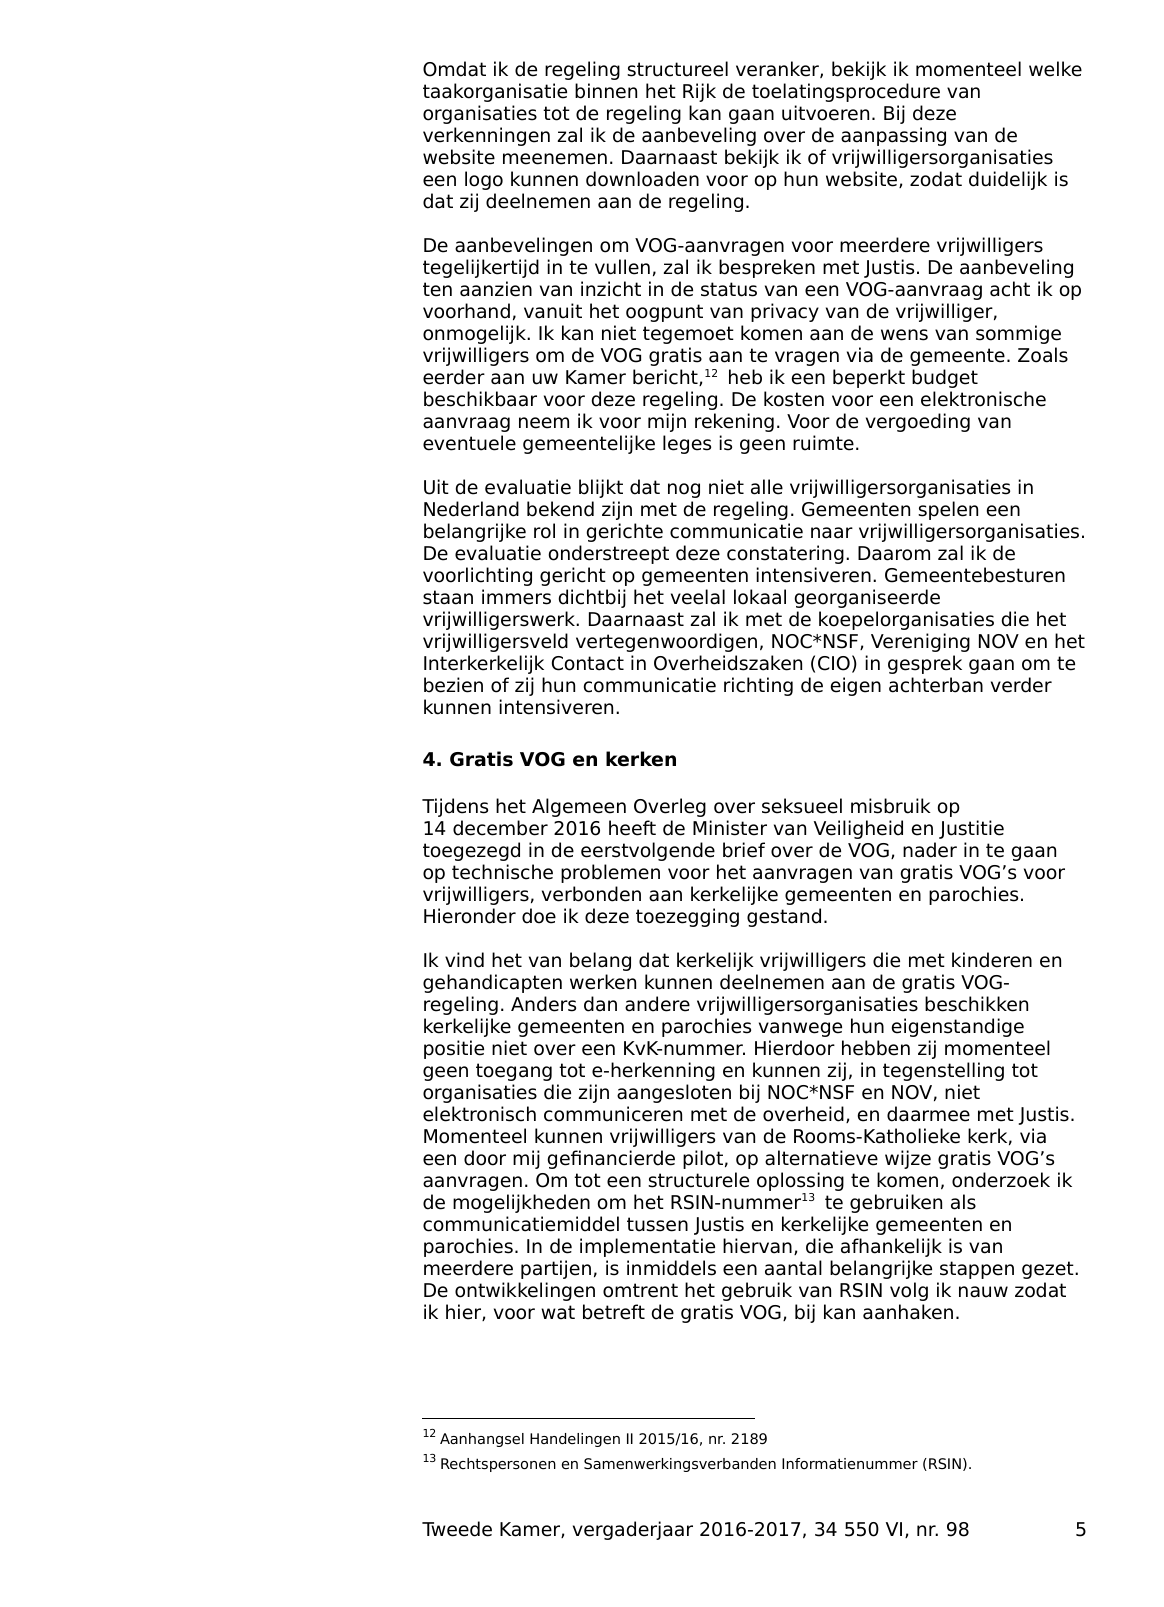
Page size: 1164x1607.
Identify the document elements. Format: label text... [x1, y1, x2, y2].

subtitle 4. Gratis VOG en kerken [422, 749, 1087, 771]
text Ik vind het van belang dat kerkelijk vrijwilligers die met kinderen en gehandicapten werken kunnen deelnemen aan de gratis VOG-regeling. Anders dan andere vrijwilligersorganisaties beschikken kerkelijke gemeenten en parochies vanwege hun eigenstandige positie niet over een KvK-nummer. Hierdoor hebben zij momenteel geen toegang tot e-herkenning en kunnen zij, in tegenstelling tot organisaties die zijn aangesloten bij NOC*NSF en NOV, niet elektronisch communiceren met de overheid, en daarmee met Justis. [422, 950, 1087, 1126]
text Momenteel kunnen vrijwilligers van de Rooms-Katholieke kerk, via een door mij gefinancierde pilot, op alternatieve wijze gratis VOG’s aanvragen. Om tot een structurele oplossing te komen, onderzoek ik de mogelijkheden om het RSIN-nummer te gebruiken als communicatiemiddel tussen Justis en kerkelijke gemeenten en parochies. In de implementatie hiervan, die afhankelijk is van meerdere partijen, is inmiddels een aantal belangrijke stappen gezet. De ontwikkelingen omtrent het gebruik van RSIN volg ik nauw zodat ik hier, voor wat betreft de gratis VOG, bij kan aanhaken. [422, 1126, 1087, 1323]
text Uit de evaluatie blijkt dat nog niet alle vrijwilligersorganisaties in Nederland bekend zijn met de regeling. Gemeenten spelen een belangrijke rol in gerichte communicatie naar vrijwilligersorganisaties. De evaluatie onderstreept deze constatering. Daarom zal ik de voorlichting gericht op gemeenten intensiveren. Gemeentebesturen staan immers dichtbij het veelal lokaal georganiseerde vrijwilligerswerk. Daarnaast zal ik met de koepelorganisaties die het vrijwilligersveld vertegenwoordigen, NOC*NSF, Vereniging NOV en het Interkerkelijk Contact in Overheidszaken (CIO) in gesprek gaan om te bezien of zij hun communicatie richting de eigen achterban verder kunnen intensiveren. [422, 477, 1087, 719]
text Rechtspersonen en Samenwerkingsverbanden Informatienummer (RSIN). [422, 1452, 1087, 1474]
text Aanhangsel Handelingen II 2015/16, nr. 2189 [422, 1427, 1087, 1449]
text Tijdens het Algemeen Overleg over seksueel misbruik op 14 december 2016 heeft de Minister van Veiligheid en Justitie toegezegd in de eerstvolgende brief over de VOG, nader in te gaan op technische problemen voor het aanvragen van gratis VOG’s voor vrijwilligers, verbonden aan kerkelijke gemeenten en parochies. Hieronder doe ik deze toezegging gestand. [422, 796, 1087, 928]
text De aanbevelingen om VOG-aanvragen voor meerdere vrijwilligers tegelijkertijd in te vullen, zal ik bespreken met Justis. De aanbeveling ten aanzien van inzicht in de status van een VOG-aanvraag acht ik op voorhand, vanuit het oogpunt van privacy van de vrijwilliger, onmogelijk. Ik kan niet tegemoet komen aan de wens van sommige vrijwilligers om de VOG gratis aan te vragen via de gemeente. Zoals eerder aan uw Kamer bericht, heb ik een beperkt budget beschikbaar voor deze regeling. De kosten voor een elektronische aanvraag neem ik voor mijn rekening. Voor de vergoeding van eventuele gemeentelijke leges is geen ruimte. [422, 235, 1087, 455]
text Omdat ik de regeling structureel veranker, bekijk ik momenteel welke taakorganisatie binnen het Rijk de toelatingsprocedure van organisaties tot de regeling kan gaan uitvoeren. Bij deze verkenningen zal ik de aanbeveling over de aanpassing van de website meenemen. Daarnaast bekijk ik of vrijwilligersorganisaties een logo kunnen downloaden voor op hun website, zodat duidelijk is dat zij deelnemen aan de regeling. [422, 59, 1087, 213]
